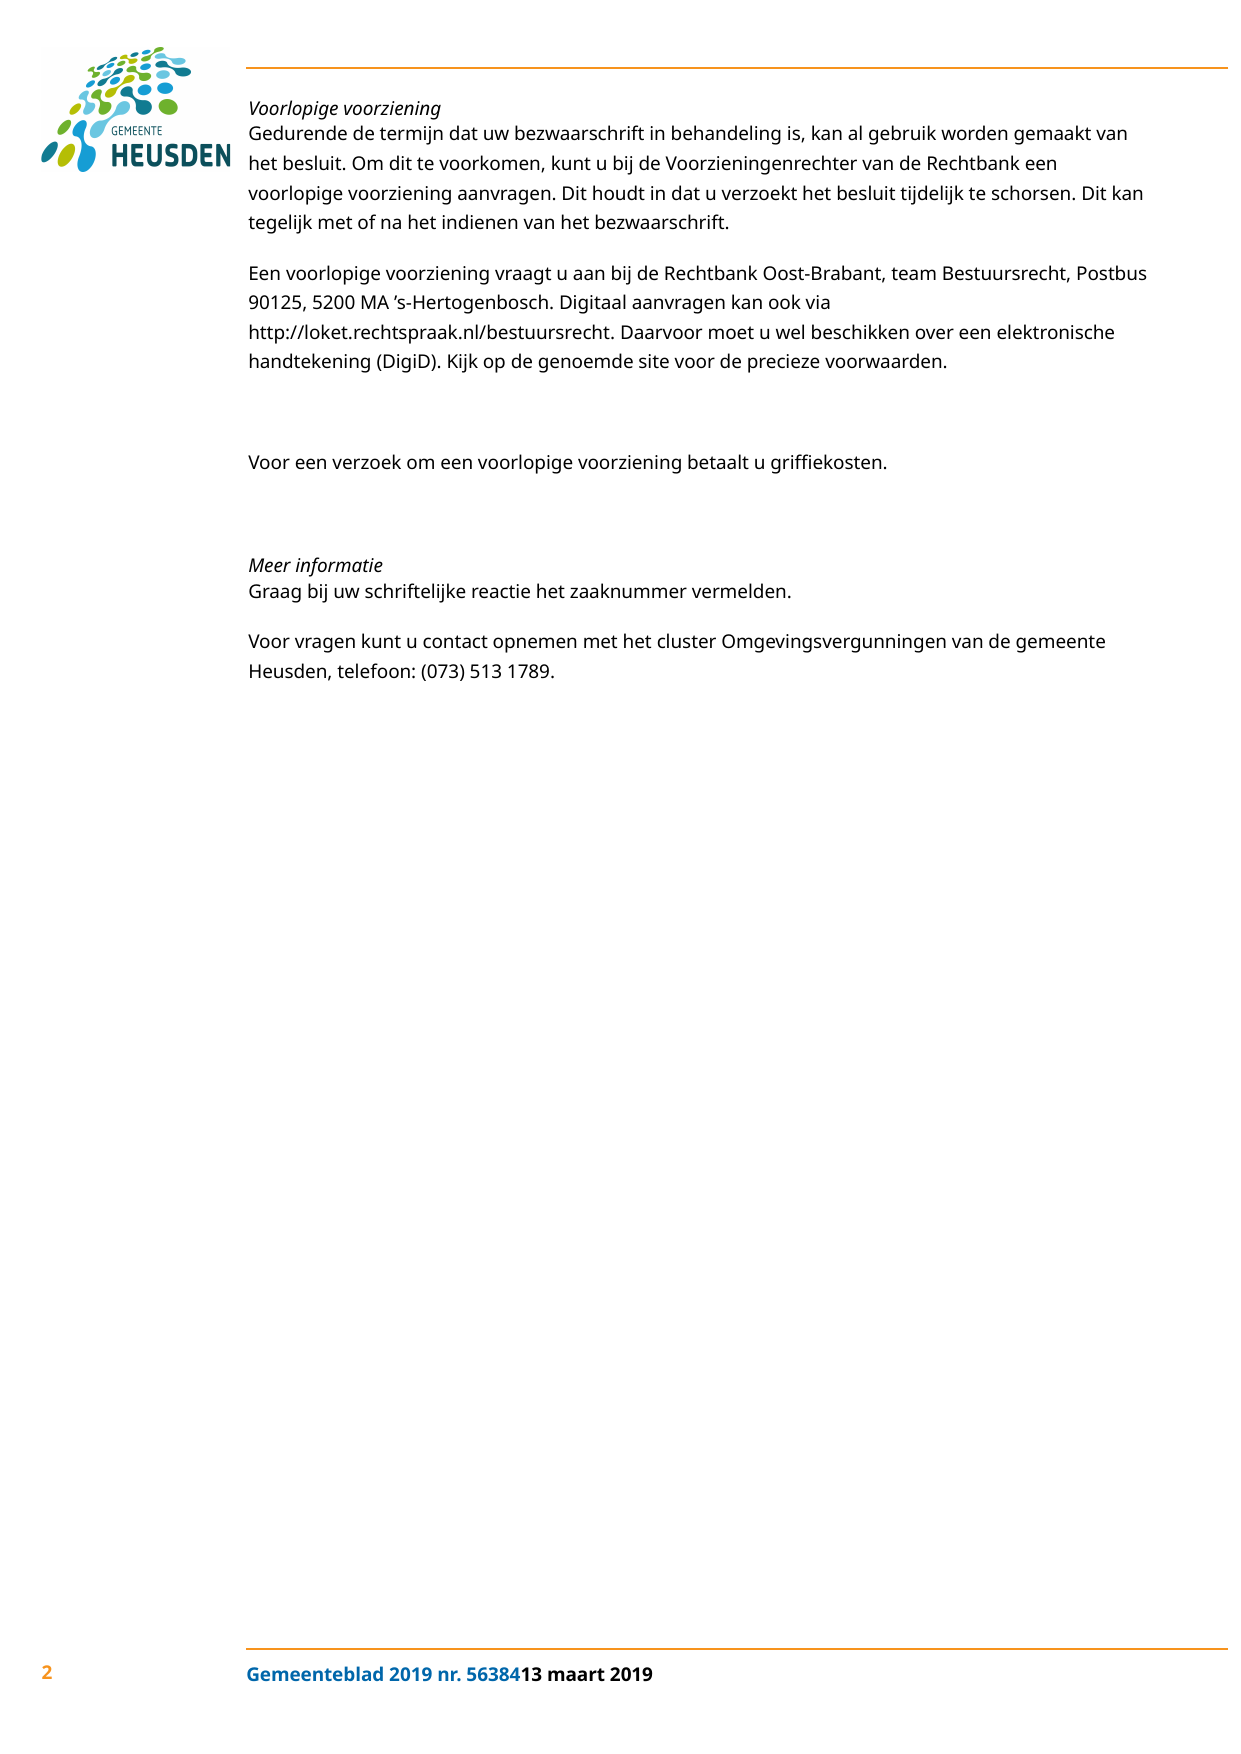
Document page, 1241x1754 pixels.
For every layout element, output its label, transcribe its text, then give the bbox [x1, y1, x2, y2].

text Meer informatie [248, 552, 1152, 578]
text Gedurende de termijn dat uw bezwaarschrift in behandeling is, kan al gebruik worden gemaakt van het besluit. Om dit te voorkomen, kunt u bij de Voorzieningenrechter van de Rechtbank een voorlopige voorziening aanvragen. Dit houdt in dat u verzoekt het besluit tijdelijk te schorsen. Dit kan tegelijk met of na het indienen van het bezwaarschrift. [248, 121, 1152, 235]
picture [41, 47, 231, 172]
text Een voorlopige voorziening vraagt u aan bij de Rechtbank Oost-Brabant, team Bestuursrecht, Postbus 90125, 5200 MA ’s-Hertogenbosch. Digitaal aanvragen kan ook via http://loket.rechtspraak.nl/bestuursrecht. Daarvoor moet u wel beschikken over een elektronische handtekening (DigiD). Kijk op de genoemde site voor de precieze voorwaarden. [248, 260, 1152, 374]
text Voor een verzoek om een voorlopige voorziening betaalt u griffiekosten. [248, 449, 1152, 475]
text Graag bij uw schriftelijke reactie het zaaknummer vermelden. [248, 578, 1152, 604]
text Voorlopige voorziening [248, 95, 1152, 121]
text Voor vragen kunt u contact opnemen met het cluster Omgevingsvergunningen van de gemeente Heusden, telefoon: (073) 513 1789. [248, 629, 1152, 684]
